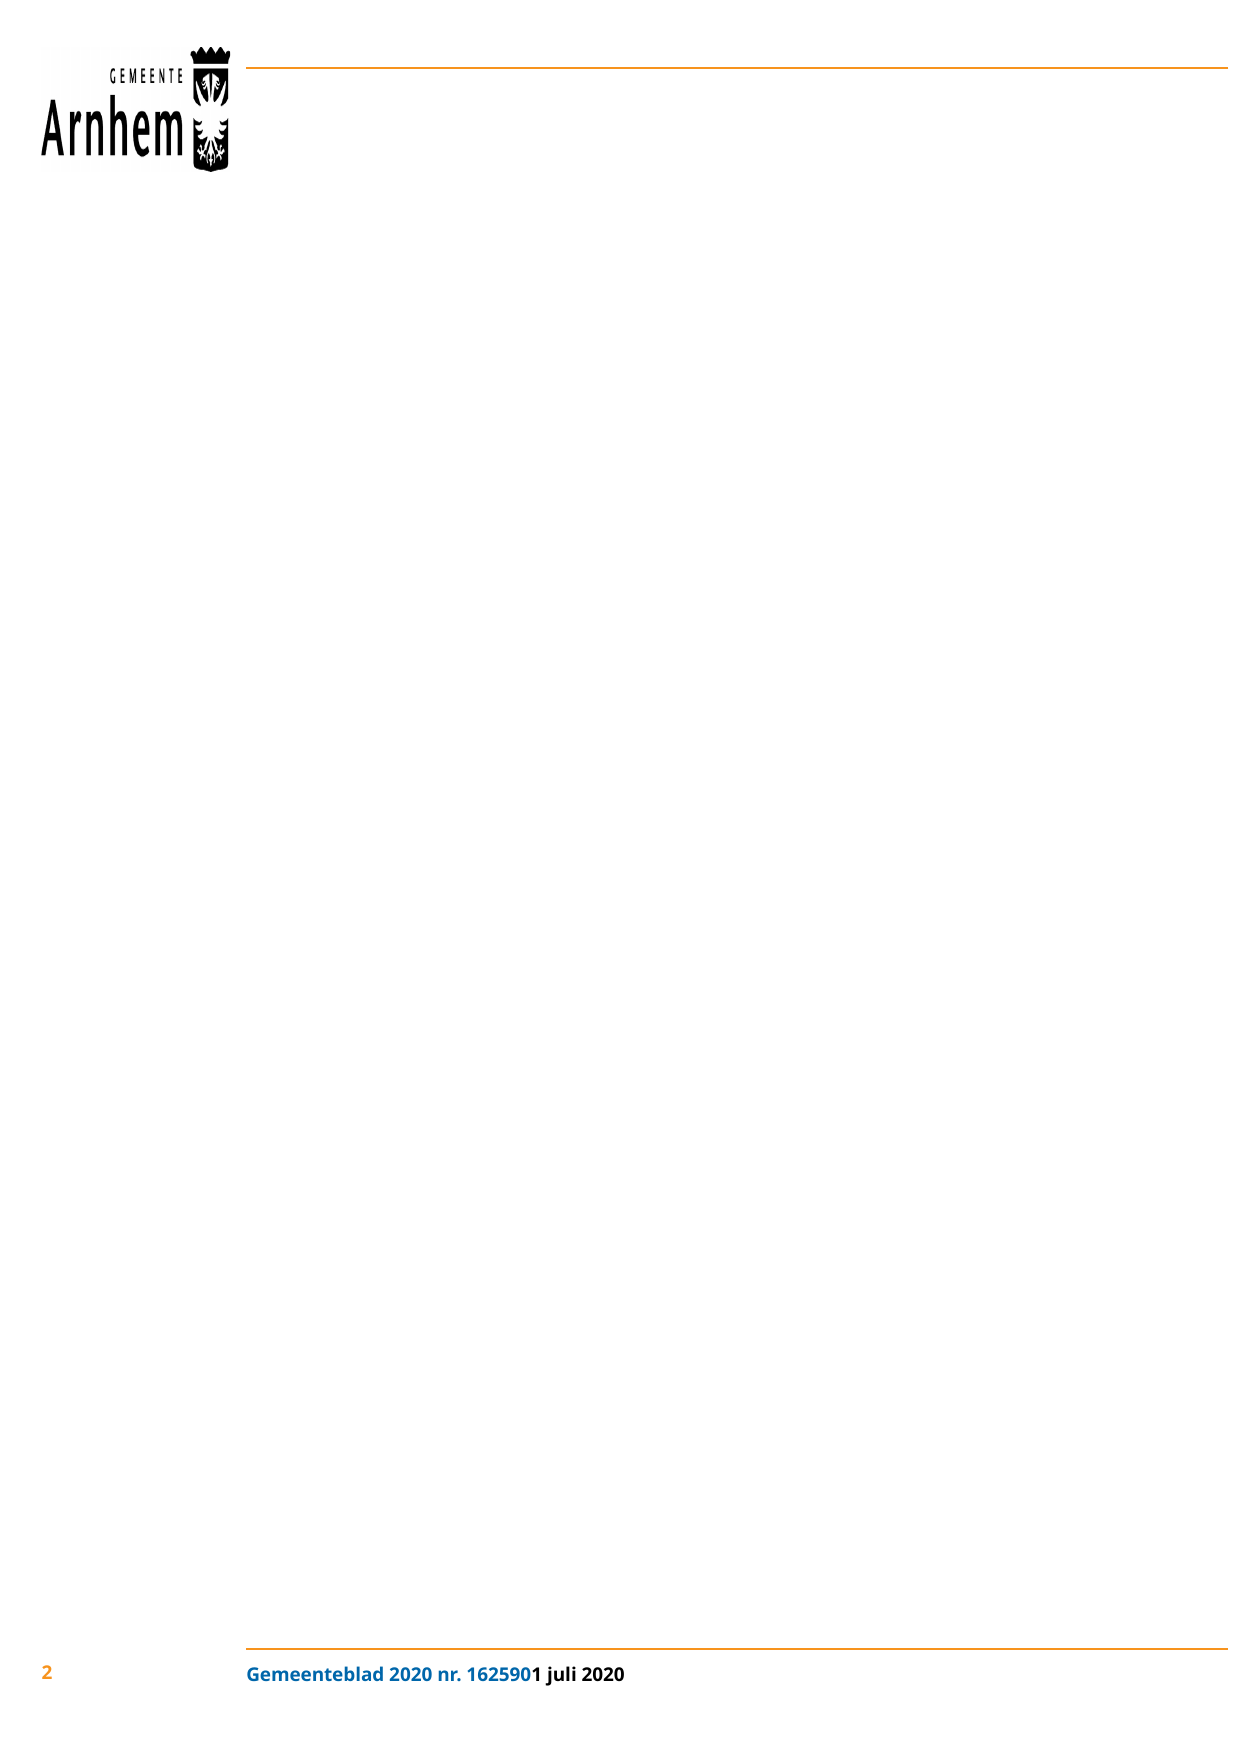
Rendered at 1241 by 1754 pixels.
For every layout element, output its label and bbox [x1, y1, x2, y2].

picture [41, 47, 231, 172]
